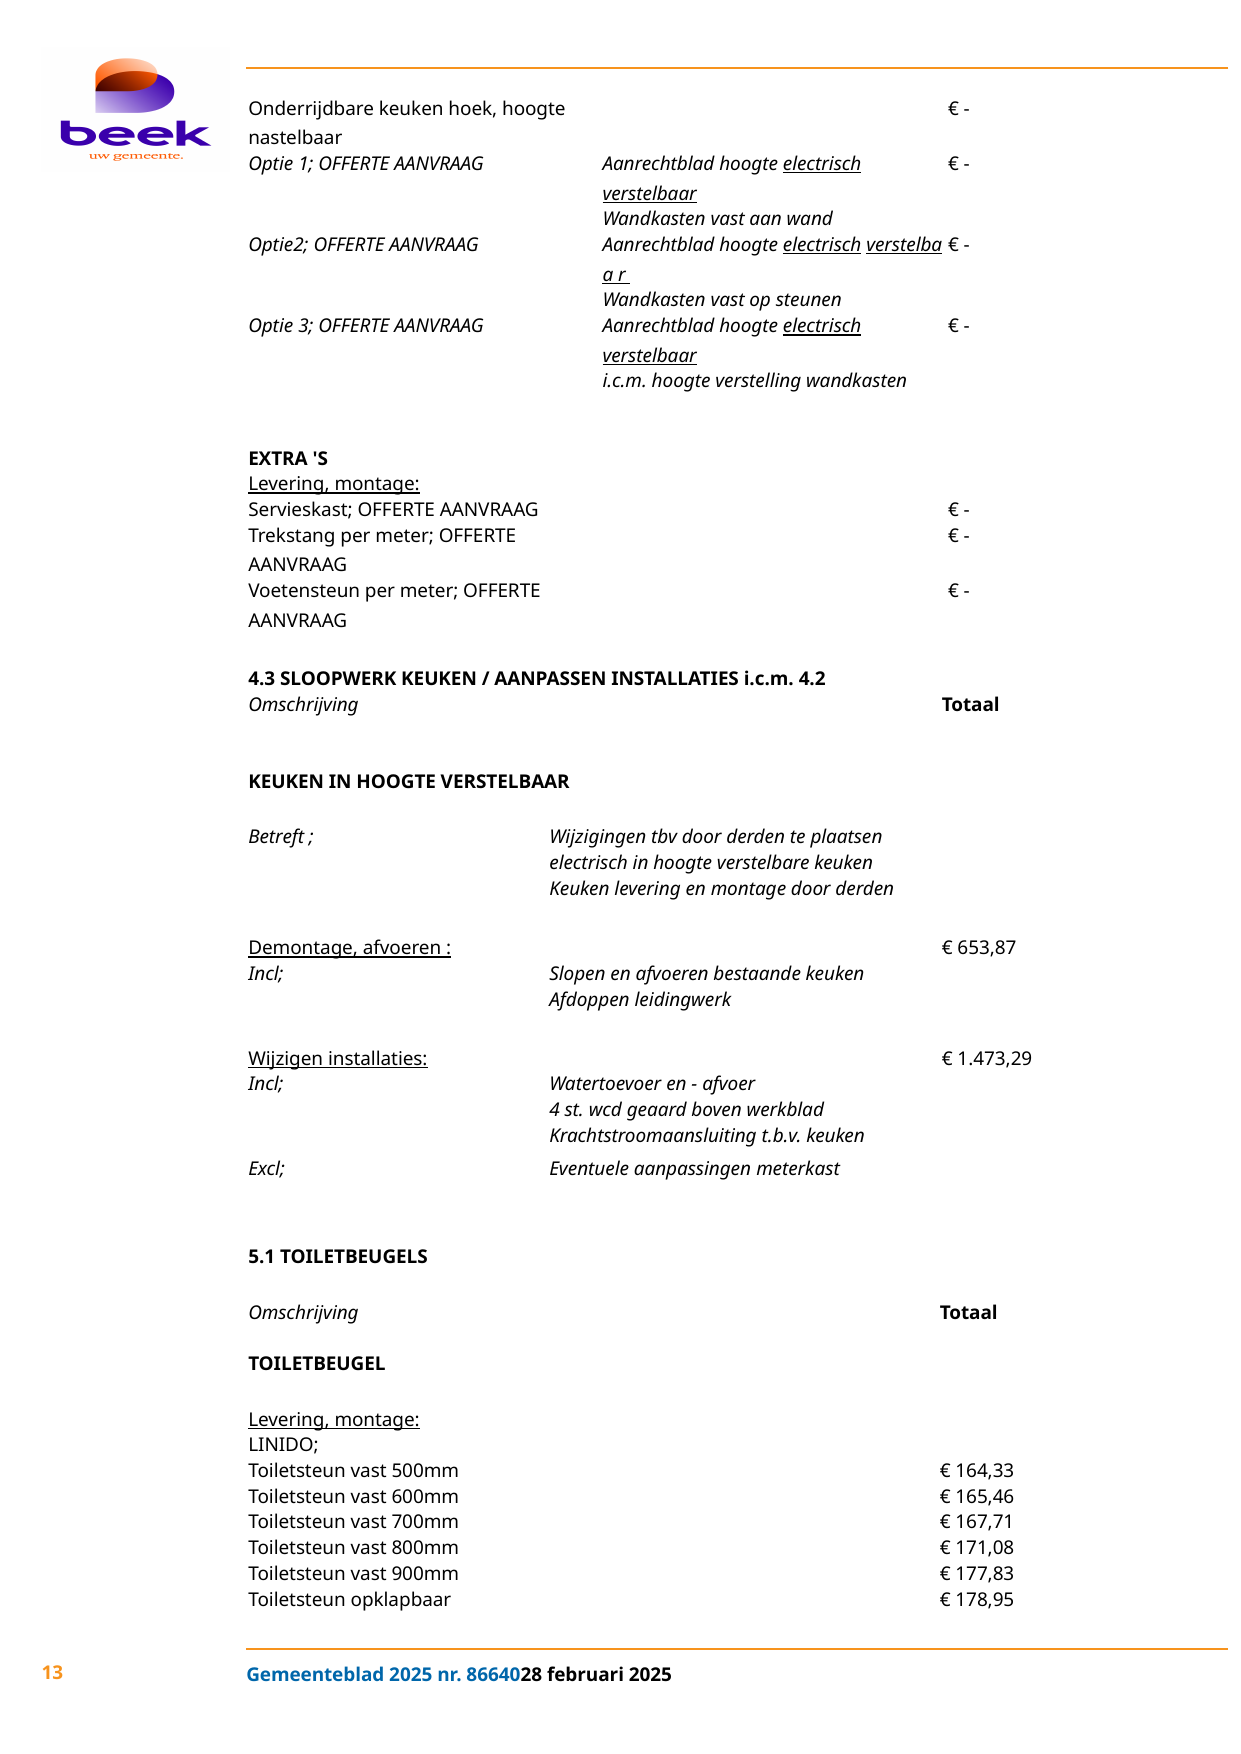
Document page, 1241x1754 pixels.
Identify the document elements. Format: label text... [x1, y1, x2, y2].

table_cell [948, 205, 1152, 231]
table_cell [602, 419, 948, 445]
table_cell Wandkasten vast op steunen [602, 286, 948, 312]
table_cell € 171,08 [940, 1535, 1152, 1560]
table_cell [942, 986, 1152, 1011]
table_cell € 178,95 [940, 1586, 1152, 1612]
table_cell Excl; [248, 1156, 549, 1181]
table_cell [942, 849, 1152, 875]
table_cell [515, 1509, 939, 1534]
table_cell [942, 1122, 1152, 1156]
table_cell Krachtstroomaansluiting t.b.v. keuken [549, 1122, 942, 1156]
table_cell Slopen en afvoeren bestaande keuken [549, 960, 942, 986]
table_cell [248, 909, 549, 934]
table_cell [549, 1045, 942, 1071]
table_cell [515, 1483, 939, 1509]
table_cell [948, 393, 1152, 419]
table_cell [948, 368, 1152, 393]
table_cell € - [948, 522, 1152, 577]
table_cell Optie2; OFFERTE AANVRAAG [248, 231, 602, 286]
table_cell Wijzigen installaties: [248, 1045, 549, 1071]
table_cell Demontage, afvoeren : [248, 934, 549, 960]
table_cell [515, 1432, 939, 1457]
table_cell [942, 909, 1152, 934]
table_cell [948, 419, 1152, 445]
table_cell electrisch in hoogte verstelbare keuken [549, 849, 942, 875]
table_cell Incl; [248, 960, 549, 1045]
table_cell Aanrechtblad hoogte electrisch verstelba a r [602, 231, 948, 286]
table_cell [248, 286, 602, 312]
table_cell [248, 743, 549, 768]
table_cell € 165,46 [940, 1483, 1152, 1509]
table_cell [940, 1325, 1152, 1351]
table_cell Eventuele aanpassingen meterkast [549, 1156, 942, 1181]
table_cell [940, 1351, 1152, 1406]
table_cell Toiletsteun vast 900mm [248, 1560, 515, 1586]
table_cell Toiletsteun vast 500mm [248, 1457, 515, 1483]
table_cell [248, 1325, 939, 1351]
table_cell Voetensteun per meter; OFFERTE AANVRAAG [248, 577, 602, 632]
table_cell [942, 875, 1152, 908]
table_cell Trekstang per meter; OFFERTE AANVRAAG [248, 522, 602, 577]
table_cell Toiletsteun opklapbaar [248, 1586, 515, 1612]
table_cell LINIDO; [248, 1432, 515, 1457]
table_cell € - [948, 577, 1152, 632]
table_cell Levering, montage: [248, 470, 602, 496]
table_cell € 167,71 [940, 1509, 1152, 1534]
table_cell Betreft ; [248, 824, 549, 908]
table_cell [602, 95, 948, 150]
table_cell [515, 1406, 939, 1432]
table_cell Toiletsteun vast 600mm [248, 1483, 515, 1509]
table_cell Wijzigingen tbv door derden te plaatsen [549, 824, 942, 849]
table_cell Aanrechtblad hoogte electrisch verstelbaar [602, 312, 948, 367]
table_cell [602, 522, 948, 577]
table_cell [942, 768, 1152, 824]
table_cell [248, 368, 602, 393]
table_cell [948, 286, 1152, 312]
table_cell [248, 393, 602, 419]
table_cell Toiletsteun vast 800mm [248, 1535, 515, 1560]
table_cell [549, 743, 942, 768]
table_cell i.c.m. hoogte verstelling wandkasten [602, 368, 948, 393]
table_cell [940, 1406, 1152, 1432]
table_cell Keuken levering en montage door derden [549, 875, 942, 908]
table_cell KEUKEN IN HOOGTE VERSTELBAAR [248, 768, 942, 824]
table_cell EXTRA 'S [248, 445, 948, 470]
table_cell [942, 1096, 1152, 1122]
table_cell € 653,87 [942, 934, 1152, 960]
table_cell [248, 717, 942, 743]
table_cell € - [948, 496, 1152, 522]
table_cell € 1.473,29 [942, 1045, 1152, 1071]
table_cell [549, 934, 942, 960]
table_cell [549, 909, 942, 934]
table_cell Onderrijdbare keuken hoek, hoogte nastelbaar [248, 95, 602, 150]
table_cell [248, 419, 602, 445]
table_cell [942, 743, 1152, 768]
table_cell Totaal [942, 691, 1152, 717]
table_cell Afdoppen leidingwerk [549, 986, 942, 1011]
table_cell [515, 1586, 939, 1612]
picture [41, 47, 231, 172]
table_cell [515, 1457, 939, 1483]
table_cell [942, 1071, 1152, 1096]
table_cell € - [948, 95, 1152, 150]
table_cell Optie 3; OFFERTE AANVRAAG [248, 312, 602, 367]
table_cell Levering, montage: [248, 1406, 515, 1432]
table_cell [549, 1011, 942, 1045]
table_cell Aanrechtblad hoogte electrisch verstelbaar [602, 150, 948, 205]
table_cell [940, 1432, 1152, 1457]
table_cell Watertoevoer en - afvoer [549, 1071, 942, 1096]
table_cell Wandkasten vast aan wand [602, 205, 948, 231]
table_cell [248, 205, 602, 231]
table_cell € - [948, 231, 1152, 286]
table_cell [942, 824, 1152, 849]
table_cell Totaal [940, 1299, 1152, 1325]
table_cell [602, 470, 948, 496]
table_cell [942, 717, 1152, 743]
table_cell € - [948, 312, 1152, 367]
table_cell Omschrijving [248, 1299, 939, 1325]
table_header 5.1 TOILETBEUGELS [248, 1244, 1152, 1299]
table_cell [948, 445, 1152, 470]
table_cell [602, 393, 948, 419]
table_cell Servieskast; OFFERTE AANVRAAG [248, 496, 602, 522]
table_cell [515, 1535, 939, 1560]
table_cell Omschrijving [248, 691, 942, 717]
table_cell [942, 1011, 1152, 1045]
table_cell € 164,33 [940, 1457, 1152, 1483]
table_cell 4 st. wcd geaard boven werkblad [549, 1096, 942, 1122]
table_cell TOILETBEUGEL [248, 1351, 939, 1406]
table_cell [515, 1560, 939, 1586]
table_cell [942, 960, 1152, 986]
table_cell [602, 496, 948, 522]
table_cell [948, 470, 1152, 496]
table_header 4.3 SLOOPWERK KEUKEN / AANPASSEN INSTALLATIES i.c.m. 4.2 [248, 665, 1152, 691]
table_cell [602, 577, 948, 632]
table_cell € - [948, 150, 1152, 205]
table_cell [942, 1156, 1152, 1181]
table_cell Toiletsteun vast 700mm [248, 1509, 515, 1534]
table_cell Optie 1; OFFERTE AANVRAAG [248, 150, 602, 205]
table_cell Incl; [248, 1071, 549, 1156]
table_cell € 177,83 [940, 1560, 1152, 1586]
